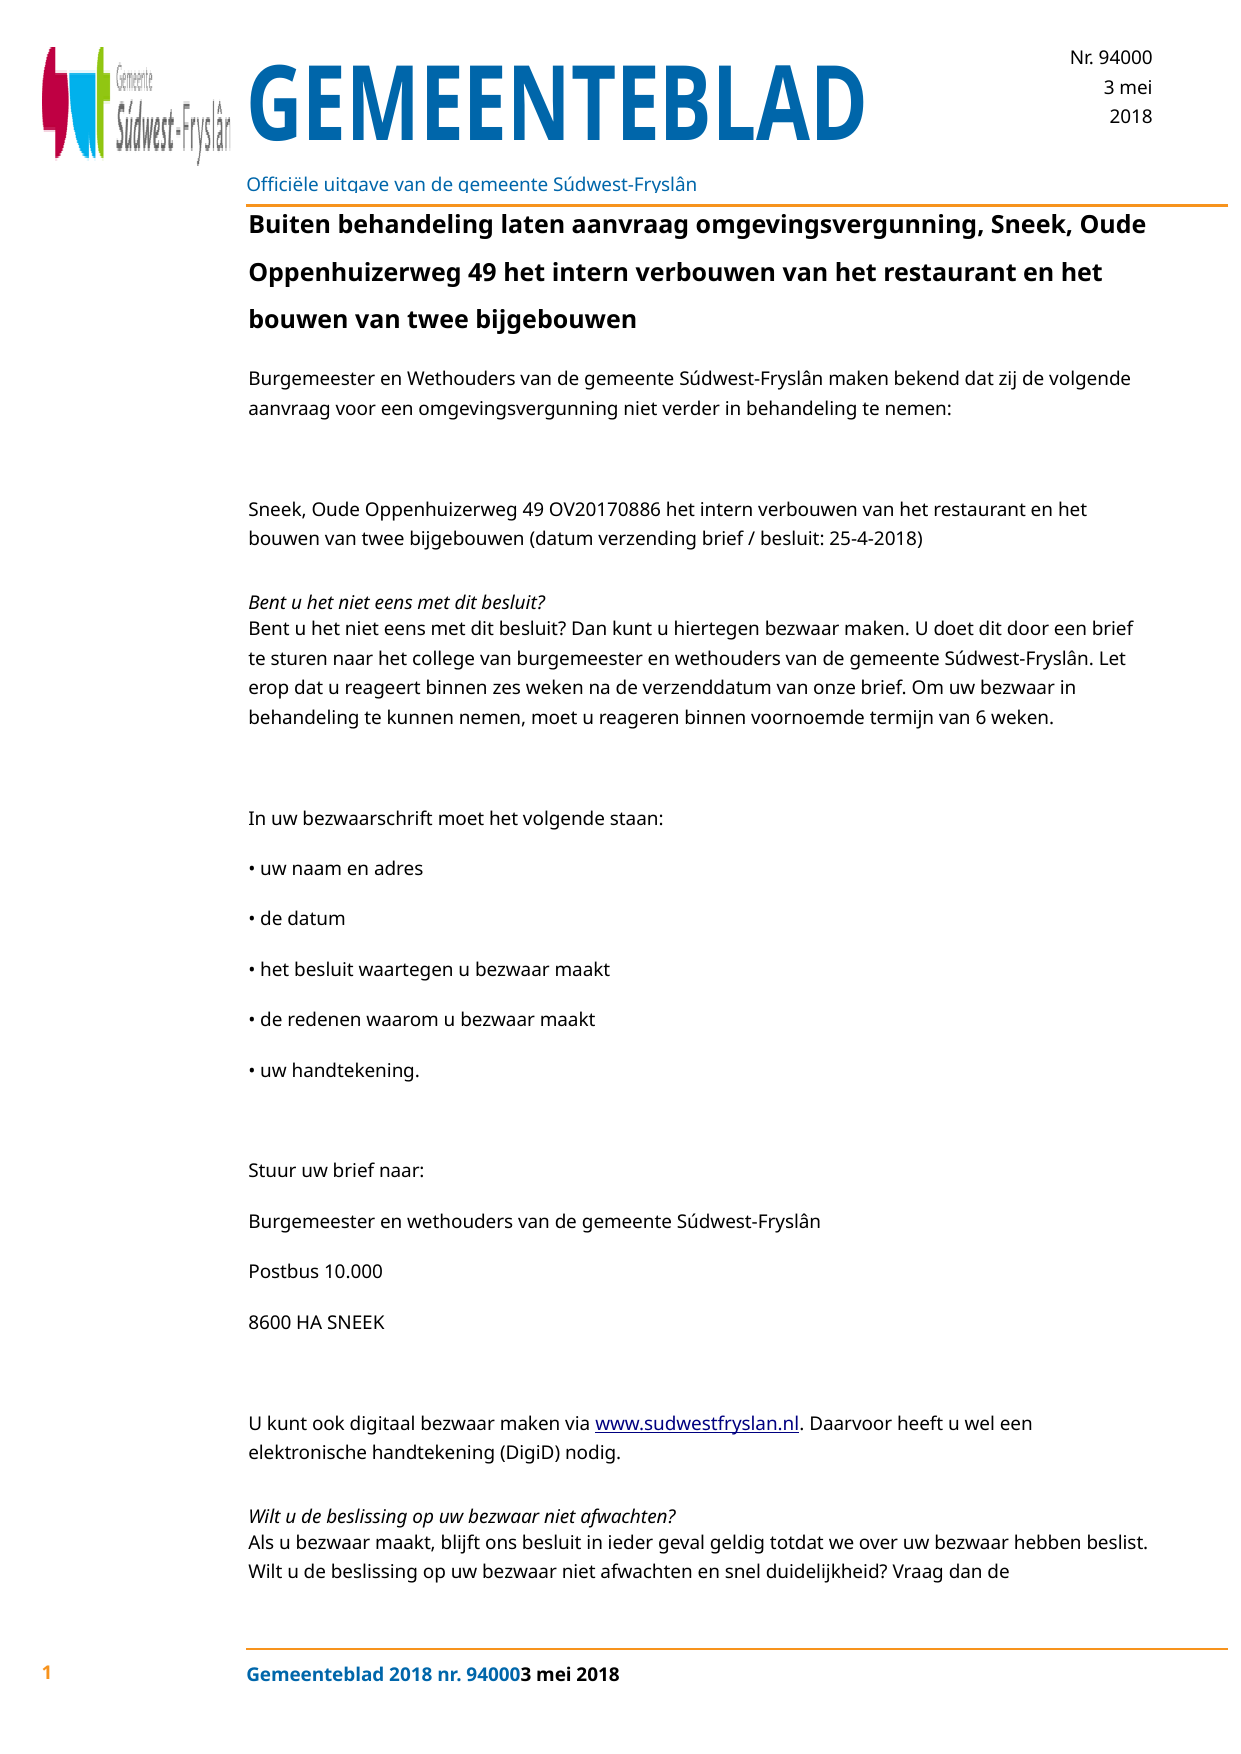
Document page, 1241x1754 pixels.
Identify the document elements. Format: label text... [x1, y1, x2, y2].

text Stuur uw brief naar: [248, 1158, 1152, 1183]
text • uw handtekening. [248, 1057, 1152, 1083]
text Bent u het niet eens met dit besluit? Dan kunt u hiertegen bezwaar maken. U doet dit door een brief te sturen naar het college van burgemeester en wethouders van de gemeente Súdwest-Fryslân. Let erop dat u reageert binnen zes weken na de verzenddatum van onze brief. Om uw bezwaar in behandeling te kunnen nemen, moet u reageren binnen voornoemde termijn van 6 weken. [248, 615, 1152, 730]
text • de datum [248, 906, 1152, 931]
text Postbus 10.000 [248, 1258, 1152, 1284]
picture [41, 47, 231, 172]
text In uw bezwaarschrift moet het volgende staan: [248, 805, 1152, 831]
text Burgemeester en wethouders van de gemeente Súdwest-Fryslân [248, 1208, 1152, 1234]
text • uw naam en adres [248, 855, 1152, 881]
text • het besluit waartegen u bezwaar maakt [248, 956, 1152, 982]
text • de redenen waarom u bezwaar maakt [248, 1006, 1152, 1032]
text Sneek, Oude Oppenhuizerweg 49 OV20170886 het intern verbouwen van het restaurant en het bouwen van twee bijgebouwen (datum verzending brief / besluit: 25-4-2018) [248, 496, 1152, 551]
text 8600 HA SNEEK [248, 1309, 1152, 1335]
text Buiten behandeling laten aanvraag omgevingsvergunning, Sneek, Oude Oppenhuizerweg 49 het intern verbouwen van het restaurant en het bouwen van twee bijgebouwen [248, 207, 1152, 336]
text Als u bezwaar maakt, blijft ons besluit in ieder geval geldig totdat we over uw bezwaar hebben beslist. Wilt u de beslissing op uw bezwaar niet afwachten en snel duidelijkheid? Vraag dan de [248, 1529, 1152, 1584]
text Bent u het niet eens met dit besluit? [248, 589, 1152, 615]
text Wilt u de beslissing op uw bezwaar niet afwachten? [248, 1503, 1152, 1529]
text U kunt ook digitaal bezwaar maken via www.sudwestfryslan.nl. Daarvoor heeft u wel een elektronische handtekening (DigiD) nodig. [248, 1410, 1152, 1465]
text Burgemeester en Wethouders van de gemeente Súdwest-Fryslân maken bekend dat zij de volgende aanvraag voor een omgevingsvergunning niet verder in behandeling te nemen: [248, 366, 1152, 421]
